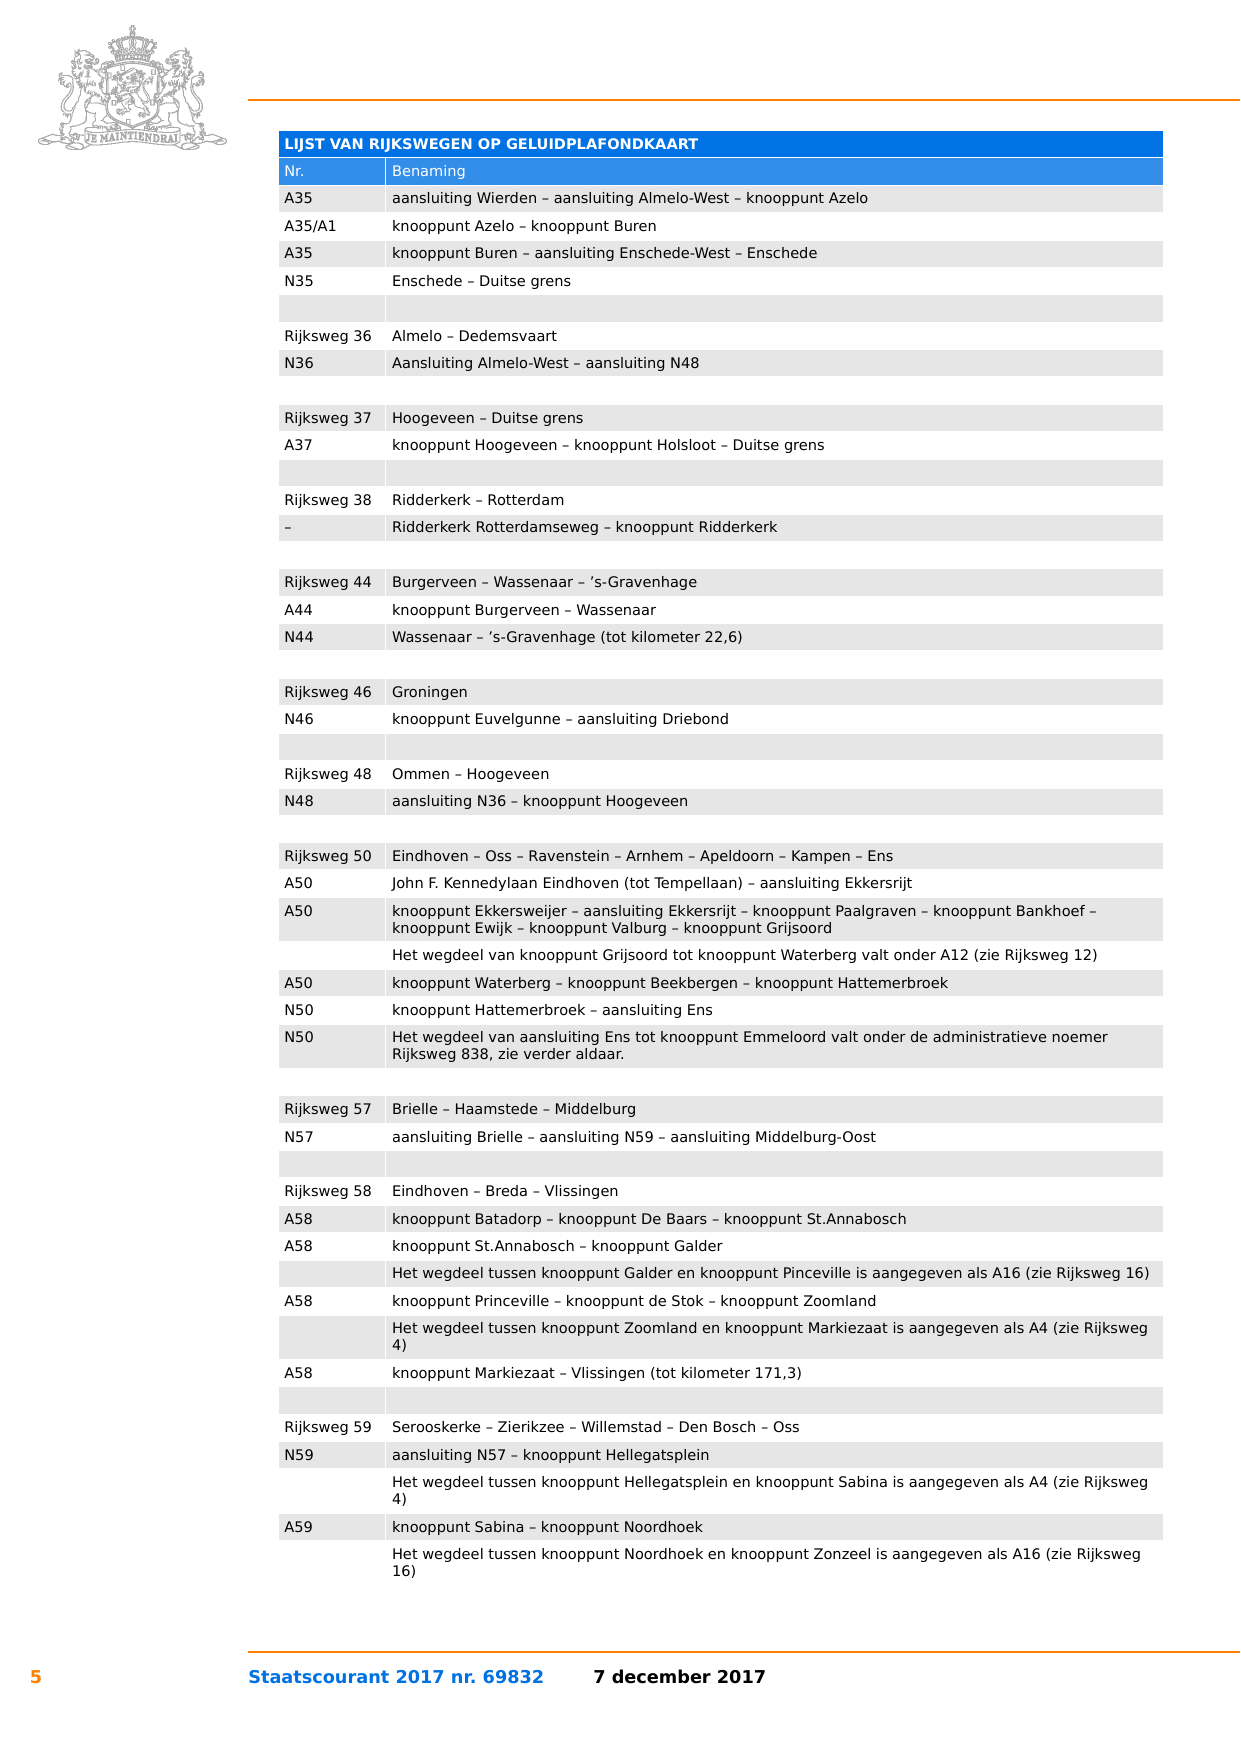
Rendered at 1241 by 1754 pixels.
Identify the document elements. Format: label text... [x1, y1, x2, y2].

table_cell Eindhoven – Oss – Ravenstein – Arnhem – Apeldoorn – Kampen – Ens [386, 843, 1163, 869]
table_cell [279, 734, 385, 760]
table_cell A58 [279, 1288, 385, 1314]
table_cell N44 [279, 624, 385, 650]
table_cell Eindhoven – Breda – Vlissingen [386, 1179, 1163, 1205]
table_cell – [279, 515, 385, 541]
table_cell N46 [279, 706, 385, 733]
table_cell Rijksweg 44 [279, 569, 385, 596]
table_cell Ridderkerk Rotterdamseweg – knooppunt Ridderkerk [386, 515, 1163, 541]
table_cell knooppunt Euvelgunne – aansluiting Driebond [386, 706, 1163, 733]
table_cell [279, 1541, 385, 1584]
table_cell A35 [279, 186, 385, 212]
table_cell Rijksweg 37 [279, 405, 385, 431]
table_cell [279, 943, 385, 969]
table_cell N50 [279, 997, 385, 1023]
table_cell Benaming [386, 158, 1163, 185]
table_cell knooppunt Azelo – knooppunt Buren [386, 213, 1163, 239]
table_cell [279, 816, 385, 842]
table_cell Ommen – Hoogeveen [386, 761, 1163, 787]
table_cell Het wegdeel tussen knooppunt Galder en knooppunt Pinceville is aangegeven als A16 (zie Rijksweg 16) [386, 1261, 1163, 1287]
table_cell John F. Kennedylaan Eindhoven (tot Tempellaan) – aansluiting Ekkersrijt [386, 871, 1163, 897]
table_cell Serooskerke – Zierikzee – Willemstad – Den Bosch – Oss [386, 1415, 1163, 1441]
table_cell [279, 1470, 385, 1513]
table_cell [386, 295, 1163, 322]
table_cell knooppunt Burgerveen – Wassenaar [386, 597, 1163, 623]
table_cell [386, 460, 1163, 486]
table_cell A58 [279, 1206, 385, 1232]
table_cell Brielle – Haamstede – Middelburg [386, 1096, 1163, 1123]
table_cell knooppunt Hoogeveen – knooppunt Holsloot – Duitse grens [386, 432, 1163, 459]
table_header LIJST VAN RIJKSWEGEN OP GELUIDPLAFONDKAART [279, 131, 1163, 157]
table_cell N35 [279, 268, 385, 294]
table_cell Het wegdeel tussen knooppunt Hellegatsplein en knooppunt Sabina is aangegeven als A4 (zie Rijksweg 4) [386, 1470, 1163, 1513]
table_cell knooppunt Hattemerbroek – aansluiting Ens [386, 997, 1163, 1023]
table_cell [279, 1316, 385, 1359]
table_cell Rijksweg 46 [279, 679, 385, 705]
table_cell Burgerveen – Wassenaar – ’s-Gravenhage [386, 569, 1163, 596]
table_cell A58 [279, 1233, 385, 1260]
table_cell Rijksweg 38 [279, 487, 385, 513]
table_cell Rijksweg 36 [279, 323, 385, 349]
table_cell [386, 378, 1163, 404]
table_cell knooppunt Markiezaat – Vlissingen (tot kilometer 171,3) [386, 1360, 1163, 1386]
table_cell Nr. [279, 158, 385, 185]
table_cell [279, 1261, 385, 1287]
table_cell [386, 651, 1163, 678]
table_cell [386, 1151, 1163, 1177]
table_cell [386, 1069, 1163, 1095]
table_cell A59 [279, 1514, 385, 1540]
table_cell Het wegdeel van knooppunt Grijsoord tot knooppunt Waterberg valt onder A12 (zie Rijksweg 12) [386, 943, 1163, 969]
table_cell N50 [279, 1025, 385, 1068]
table_cell A37 [279, 432, 385, 459]
table_cell N59 [279, 1442, 385, 1468]
table_cell knooppunt Buren – aansluiting Enschede-West – Enschede [386, 241, 1163, 267]
table_cell [279, 1151, 385, 1177]
table_cell [386, 1387, 1163, 1414]
table_cell N57 [279, 1124, 385, 1150]
table_cell [279, 295, 385, 322]
table_cell [279, 542, 385, 568]
table_cell Rijksweg 58 [279, 1179, 385, 1205]
table_cell [386, 816, 1163, 842]
table_cell [279, 1387, 385, 1414]
table_cell Het wegdeel tussen knooppunt Noordhoek en knooppunt Zonzeel is aangegeven als A16 (zie Rijksweg 16) [386, 1541, 1163, 1584]
table_cell Enschede – Duitse grens [386, 268, 1163, 294]
table_cell Het wegdeel tussen knooppunt Zoomland en knooppunt Markiezaat is aangegeven als A4 (zie Rijksweg 4) [386, 1316, 1163, 1359]
table_cell Wassenaar – ’s-Gravenhage (tot kilometer 22,6) [386, 624, 1163, 650]
table_cell knooppunt Ekkersweijer – aansluiting Ekkersrijt – knooppunt Paalgraven – knooppunt Bankhoef – knooppunt Ewijk – knooppunt Valburg – knooppunt Grijsoord [386, 898, 1163, 941]
table_cell [279, 651, 385, 678]
table_cell knooppunt Batadorp – knooppunt De Baars – knooppunt St.Annabosch [386, 1206, 1163, 1232]
table_cell Het wegdeel van aansluiting Ens tot knooppunt Emmeloord valt onder de administratieve noemer Rijksweg 838, zie verder aldaar. [386, 1025, 1163, 1068]
table_cell knooppunt Sabina – knooppunt Noordhoek [386, 1514, 1163, 1540]
table_cell Almelo – Dedemsvaart [386, 323, 1163, 349]
table_cell A44 [279, 597, 385, 623]
table_cell A50 [279, 898, 385, 941]
table_cell Aansluiting Almelo-West – aansluiting N48 [386, 350, 1163, 376]
table_cell aansluiting N36 – knooppunt Hoogeveen [386, 789, 1163, 815]
picture [38, 25, 227, 150]
table_cell A35/A1 [279, 213, 385, 239]
table_cell A35 [279, 241, 385, 267]
table_cell knooppunt St.Annabosch – knooppunt Galder [386, 1233, 1163, 1260]
table_cell knooppunt Waterberg – knooppunt Beekbergen – knooppunt Hattemerbroek [386, 970, 1163, 996]
table_cell Rijksweg 50 [279, 843, 385, 869]
table_cell Ridderkerk – Rotterdam [386, 487, 1163, 513]
table_cell Rijksweg 57 [279, 1096, 385, 1123]
table_cell Groningen [386, 679, 1163, 705]
table_cell A58 [279, 1360, 385, 1386]
table_cell Rijksweg 48 [279, 761, 385, 787]
table_cell knooppunt Princeville – knooppunt de Stok – knooppunt Zoomland [386, 1288, 1163, 1314]
table_cell N48 [279, 789, 385, 815]
table_cell aansluiting Brielle – aansluiting N59 – aansluiting Middelburg-Oost [386, 1124, 1163, 1150]
table_cell A50 [279, 970, 385, 996]
table_cell A50 [279, 871, 385, 897]
table_cell aansluiting Wierden – aansluiting Almelo-West – knooppunt Azelo [386, 186, 1163, 212]
table_cell [386, 542, 1163, 568]
table_cell [279, 378, 385, 404]
table_cell Hoogeveen – Duitse grens [386, 405, 1163, 431]
table_cell [279, 1069, 385, 1095]
table_cell [279, 460, 385, 486]
table_cell N36 [279, 350, 385, 376]
table_cell aansluiting N57 – knooppunt Hellegatsplein [386, 1442, 1163, 1468]
table_cell [386, 734, 1163, 760]
table_cell Rijksweg 59 [279, 1415, 385, 1441]
